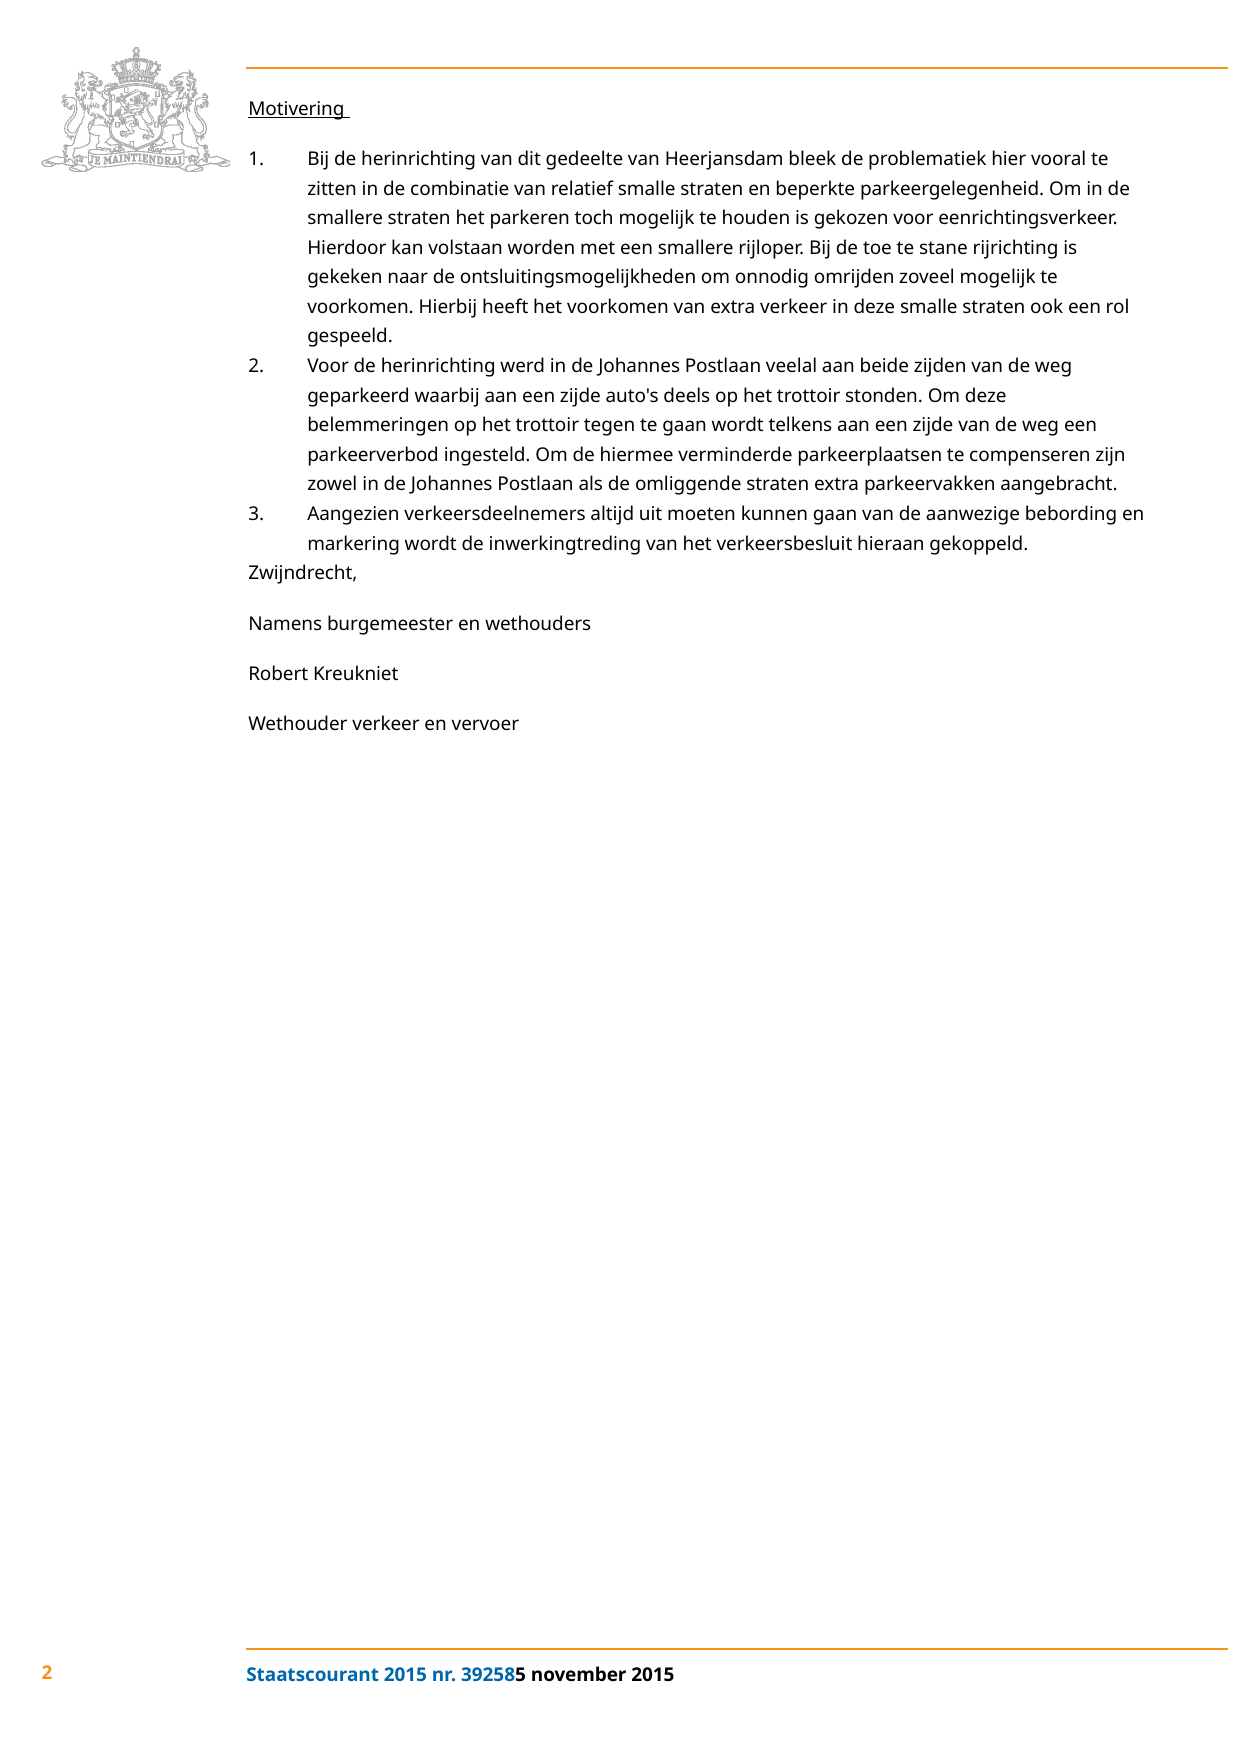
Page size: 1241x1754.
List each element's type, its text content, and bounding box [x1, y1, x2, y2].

text Zwijndrecht, [248, 559, 1152, 585]
text Wethouder verkeer en vervoer [248, 711, 1152, 736]
text Robert Kreukniet [248, 660, 1152, 686]
text Namens burgemeester en wethouders [248, 610, 1152, 636]
picture [41, 47, 231, 172]
list Bij de herinrichting van dit gedeelte van Heerjansdam bleek de problematiek hier vooral te zitten in de combinatie van relatief smalle straten en beperkte parkeergelegenheid. Om in de smallere straten het parkeren toch mogelijk te houden is gekozen voor eenrichtingsverkeer. Hierdoor kan volstaan worden met een smallere rijloper. Bij de toe te stane rijrichting is gekeken naar de ontsluitingsmogelijkheden om onnodig omrijden zoveel mogelijk te voorkomen. Hierbij heeft het voorkomen van extra verkeer in deze smalle straten ook een rol gespeeld. [248, 145, 1152, 348]
list Aangezien verkeersdeelnemers altijd uit moeten kunnen gaan van de aanwezige bebording en markering wordt de inwerkingtreding van het verkeersbesluit hieraan gekoppeld. [248, 500, 1152, 556]
text Motivering [248, 95, 1152, 121]
list Voor de herinrichting werd in de Johannes Postlaan veelal aan beide zijden van de weg geparkeerd waarbij aan een zijde auto's deels op het trottoir stonden. Om deze belemmeringen op het trottoir tegen te gaan wordt telkens aan een zijde van de weg een parkeerverbod ingesteld. Om de hiermee verminderde parkeerplaatsen te compenseren zijn zowel in de Johannes Postlaan als de omliggende straten extra parkeervakken aangebracht. [248, 352, 1152, 496]
